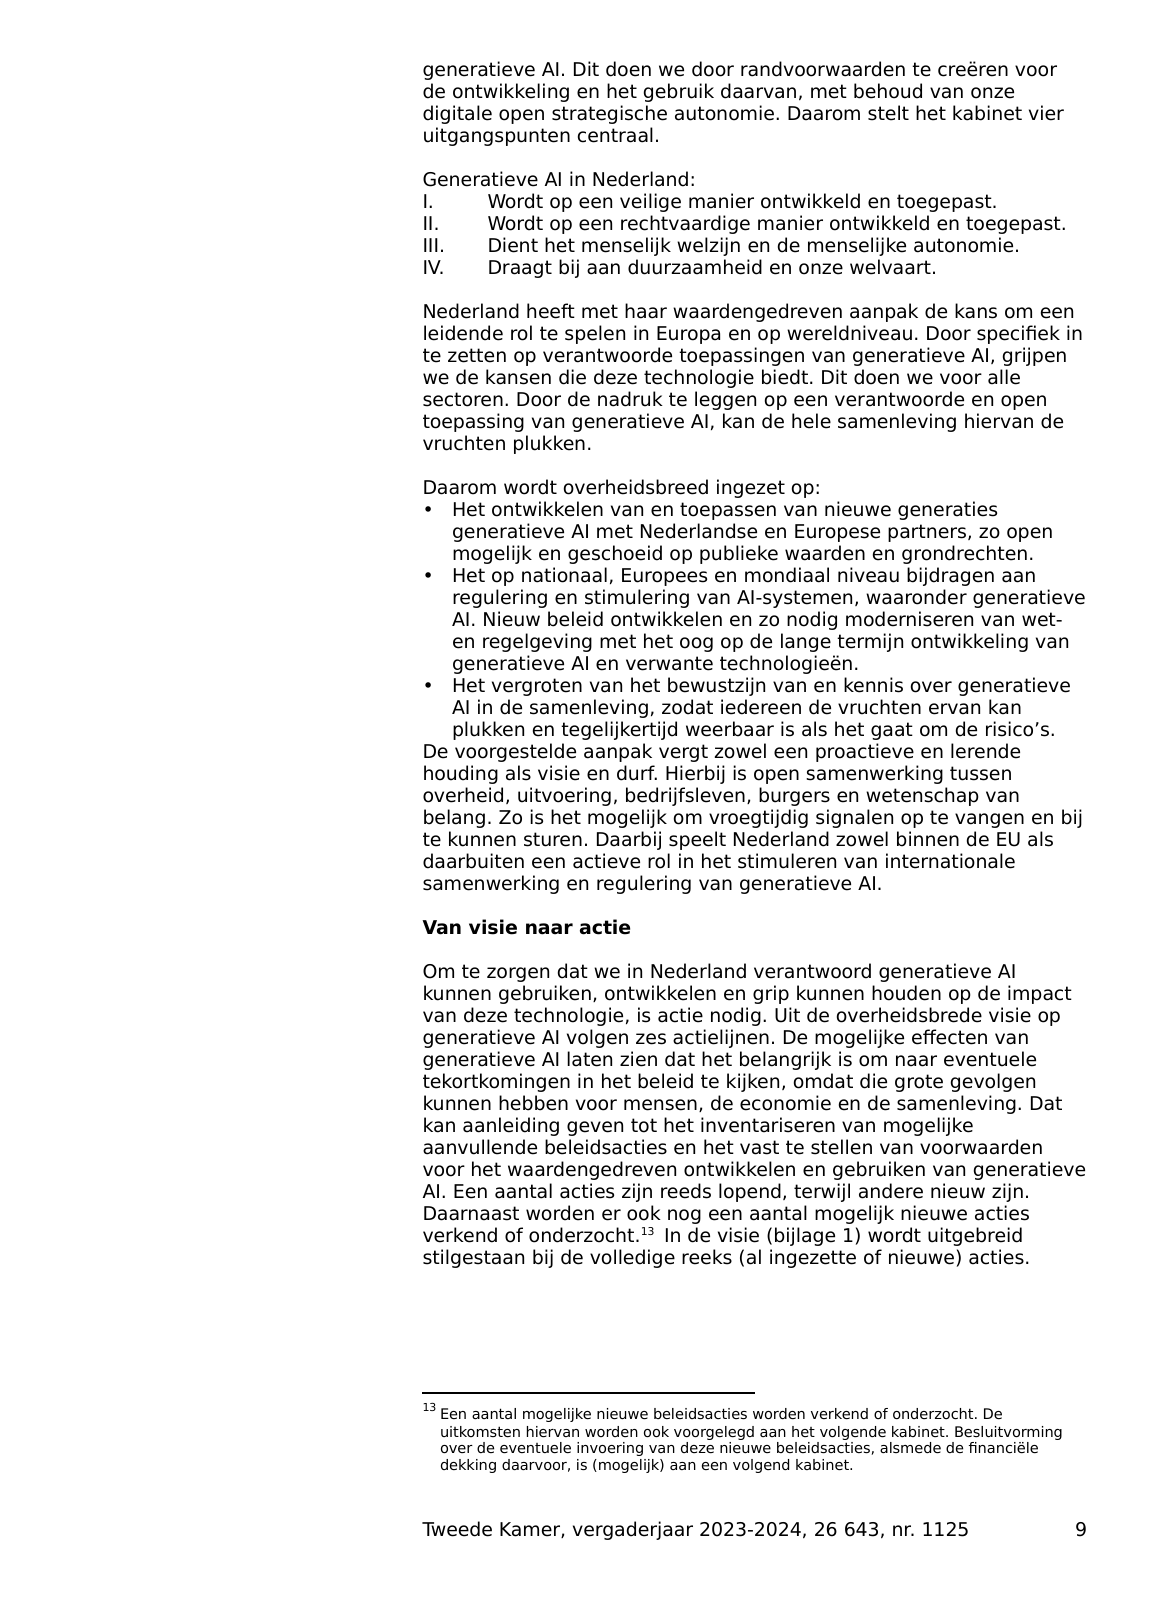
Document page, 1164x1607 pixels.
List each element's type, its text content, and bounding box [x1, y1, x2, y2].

text II. Wordt op een rechtvaardige manier ontwikkeld en toegepast. [422, 213, 1087, 235]
text I. Wordt op een veilige manier ontwikkeld en toegepast. [422, 191, 1087, 213]
text De voorgestelde aanpak vergt zowel een proactieve en lerende houding als visie en durf. Hierbij is open samenwerking tussen overheid, uitvoering, bedrijfsleven, burgers en wetenschap van belang. Zo is het mogelijk om vroegtijdig signalen op te vangen en bij te kunnen sturen. Daarbij speelt Nederland zowel binnen de EU als daarbuiten een actieve rol in het stimuleren van internationale samenwerking en regulering van generatieve AI. [422, 741, 1087, 895]
text Daarom wordt overheidsbreed ingezet op: [422, 477, 1087, 499]
text • Het ontwikkelen van en toepassen van nieuwe generaties generatieve AI met Nederlandse en Europese partners, zo open mogelijk en geschoeid op publieke waarden en grondrechten. [422, 499, 1087, 565]
text IV. Draagt bij aan duurzaamheid en onze welvaart. [422, 257, 1087, 279]
subtitle Van visie naar actie [422, 917, 1087, 939]
text Om te zorgen dat we in Nederland verantwoord generatieve AI kunnen gebruiken, ontwikkelen en grip kunnen houden op de impact van deze technologie, is actie nodig. Uit de overheidsbrede visie op generatieve AI volgen zes actielijnen. De mogelijke effecten van generatieve AI laten zien dat het belangrijk is om naar eventuele tekortkomingen in het beleid te kijken, omdat die grote gevolgen kunnen hebben voor mensen, de economie en de samenleving. Dat kan aanleiding geven tot het inventariseren van mogelijke aanvullende beleidsacties en het vast te stellen van voorwaarden voor het waardengedreven ontwikkelen en gebruiken van generatieve AI. Een aantal acties zijn reeds lopend, terwijl andere nieuw zijn. Daarnaast worden er ook nog een aantal mogelijk nieuwe acties verkend of onderzocht. In de visie (bijlage 1) wordt uitgebreid stilgestaan bij de volledige reeks (al ingezette of nieuwe) acties. [422, 961, 1087, 1269]
text generatieve AI. Dit doen we door randvoorwaarden te creëren voor de ontwikkeling en het gebruik daarvan, met behoud van onze digitale open strategische autonomie. Daarom stelt het kabinet vier uitgangspunten centraal. [422, 59, 1087, 147]
text • Het op nationaal, Europees en mondiaal niveau bijdragen aan regulering en stimulering van AI-systemen, waaronder generatieve AI. Nieuw beleid ontwikkelen en zo nodig moderniseren van wet- en regelgeving met het oog op de lange termijn ontwikkeling van generatieve AI en verwante technologieën. [422, 565, 1087, 675]
text Nederland heeft met haar waardengedreven aanpak de kans om een leidende rol te spelen in Europa en op wereldniveau. Door specifiek in te zetten op verantwoorde toepassingen van generatieve AI, grijpen we de kansen die deze technologie biedt. Dit doen we voor alle sectoren. Door de nadruk te leggen op een verantwoorde en open toepassing van generatieve AI, kan de hele samenleving hiervan de vruchten plukken. [422, 301, 1087, 455]
text Een aantal mogelijke nieuwe beleidsacties worden verkend of onderzocht. De uitkomsten hiervan worden ook voorgelegd aan het volgende kabinet. Besluitvorming over de eventuele invoering van deze nieuwe beleidsacties, alsmede de financiële dekking daarvoor, is (mogelijk) aan een volgend kabinet. [422, 1402, 1087, 1474]
text III. Dient het menselijk welzijn en de menselijke autonomie. [422, 235, 1087, 257]
text Generatieve AI in Nederland: [422, 169, 1087, 191]
text • Het vergroten van het bewustzijn van en kennis over generatieve AI in de samenleving, zodat iedereen de vruchten ervan kan plukken en tegelijkertijd weerbaar is als het gaat om de risico’s. [422, 675, 1087, 741]
